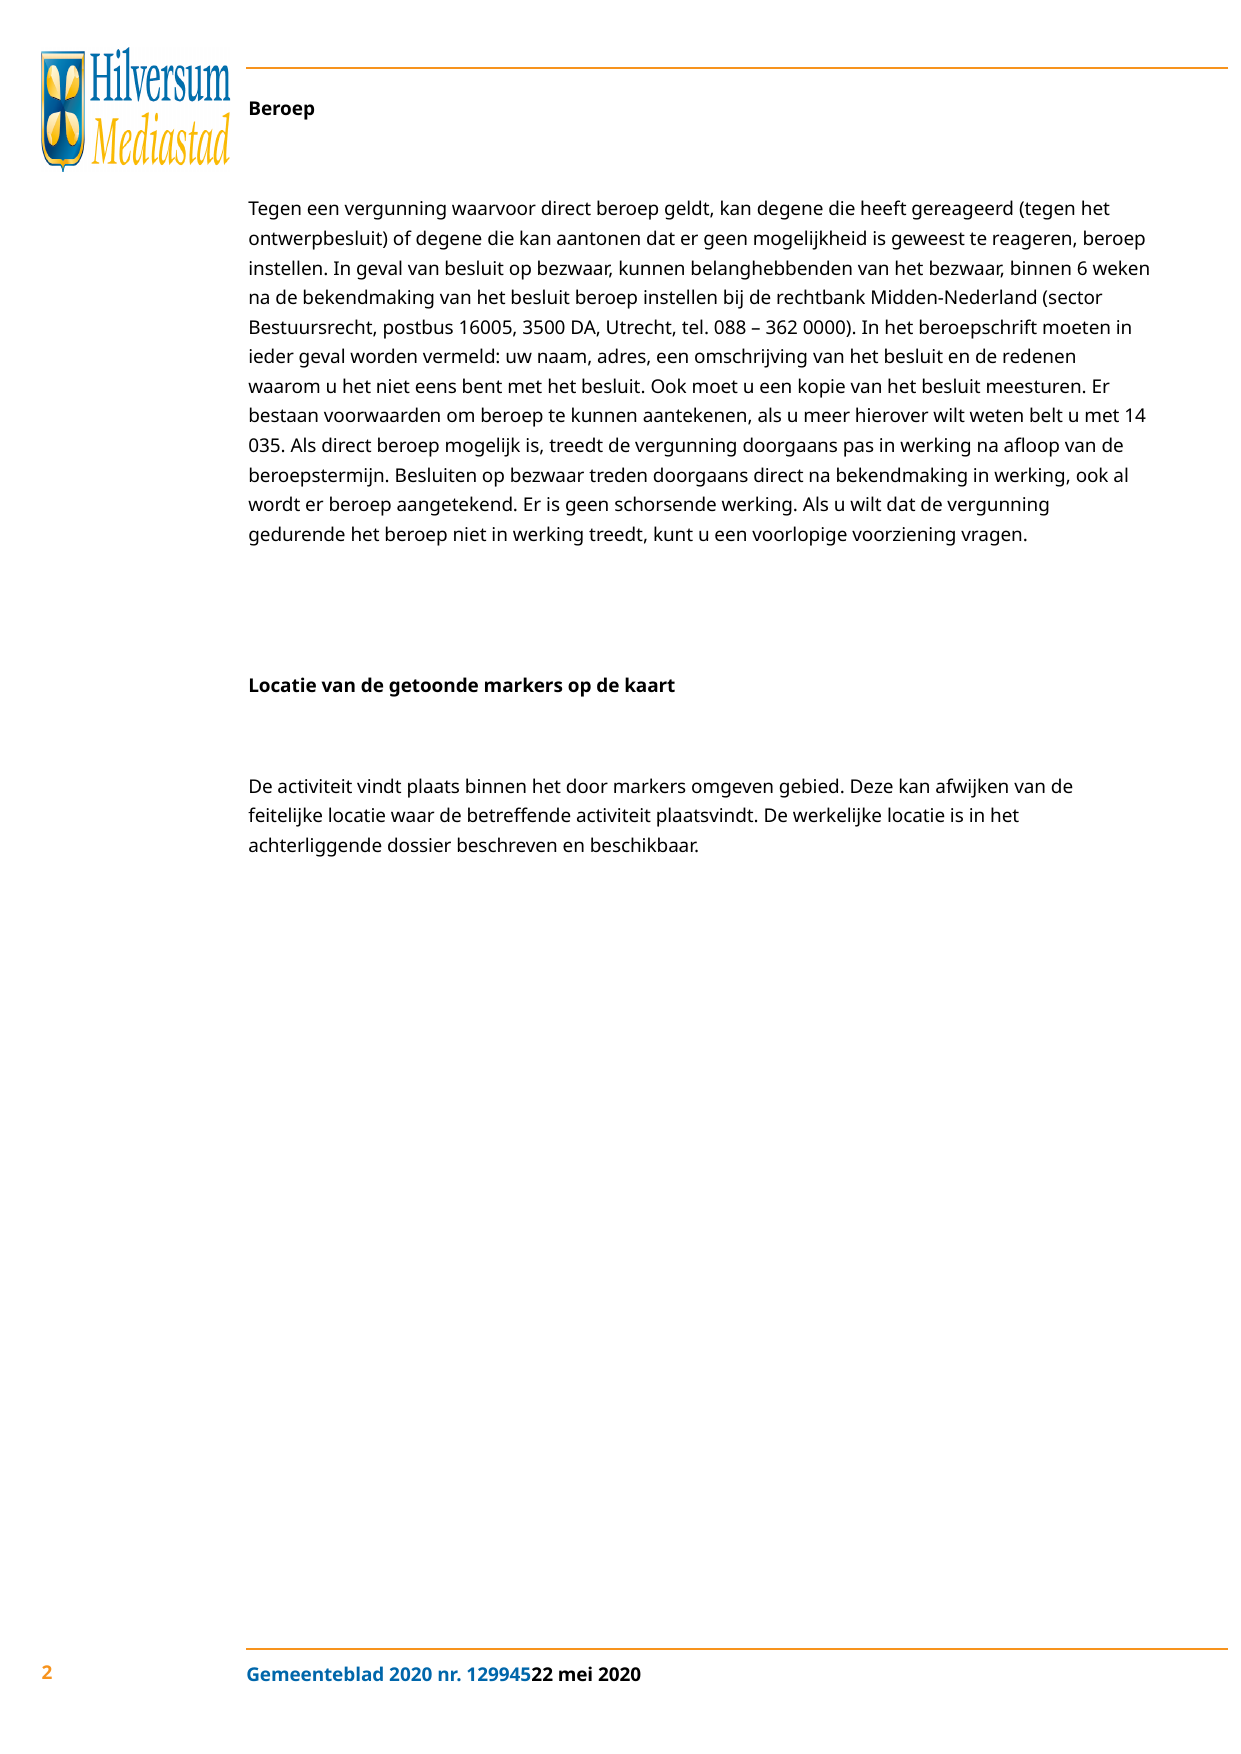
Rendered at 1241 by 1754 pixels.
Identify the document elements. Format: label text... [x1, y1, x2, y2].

text Tegen een vergunning waarvoor direct beroep geldt, kan degene die heeft gereageerd (tegen het ontwerpbesluit) of degene die kan aantonen dat er geen mogelijkheid is geweest te reageren, beroep instellen. In geval van besluit op bezwaar, kunnen belanghebbenden van het bezwaar, binnen 6 weken na de bekendmaking van het besluit beroep instellen bij de rechtbank Midden-Nederland (sector Bestuursrecht, postbus 16005, 3500 DA, Utrecht, tel. 088 – 362 0000). In het beroepschrift moeten in ieder geval worden vermeld: uw naam, adres, een omschrijving van het besluit en de redenen waarom u het niet eens bent met het besluit. Ook moet u een kopie van het besluit meesturen. Er bestaan voorwaarden om beroep te kunnen aantekenen, als u meer hierover wilt weten belt u met 14 035. Als direct beroep mogelijk is, treedt de vergunning doorgaans pas in werking na afloop van de beroepstermijn. Besluiten op bezwaar treden doorgaans direct na bekendmaking in werking, ook al wordt er beroep aangetekend. Er is geen schorsende werking. Als u wilt dat de vergunning gedurende het beroep niet in werking treedt, kunt u een voorlopige voorziening vragen. [248, 196, 1152, 547]
picture [41, 47, 231, 172]
text Beroep [248, 95, 1152, 121]
text Locatie van de getoonde markers op de kaart [248, 672, 1152, 698]
text De activiteit vindt plaats binnen het door markers omgeven gebied. Deze kan afwijken van de feitelijke locatie waar de betreffende activiteit plaatsvindt. De werkelijke locatie is in het achterliggende dossier beschreven en beschikbaar. [248, 773, 1152, 858]
